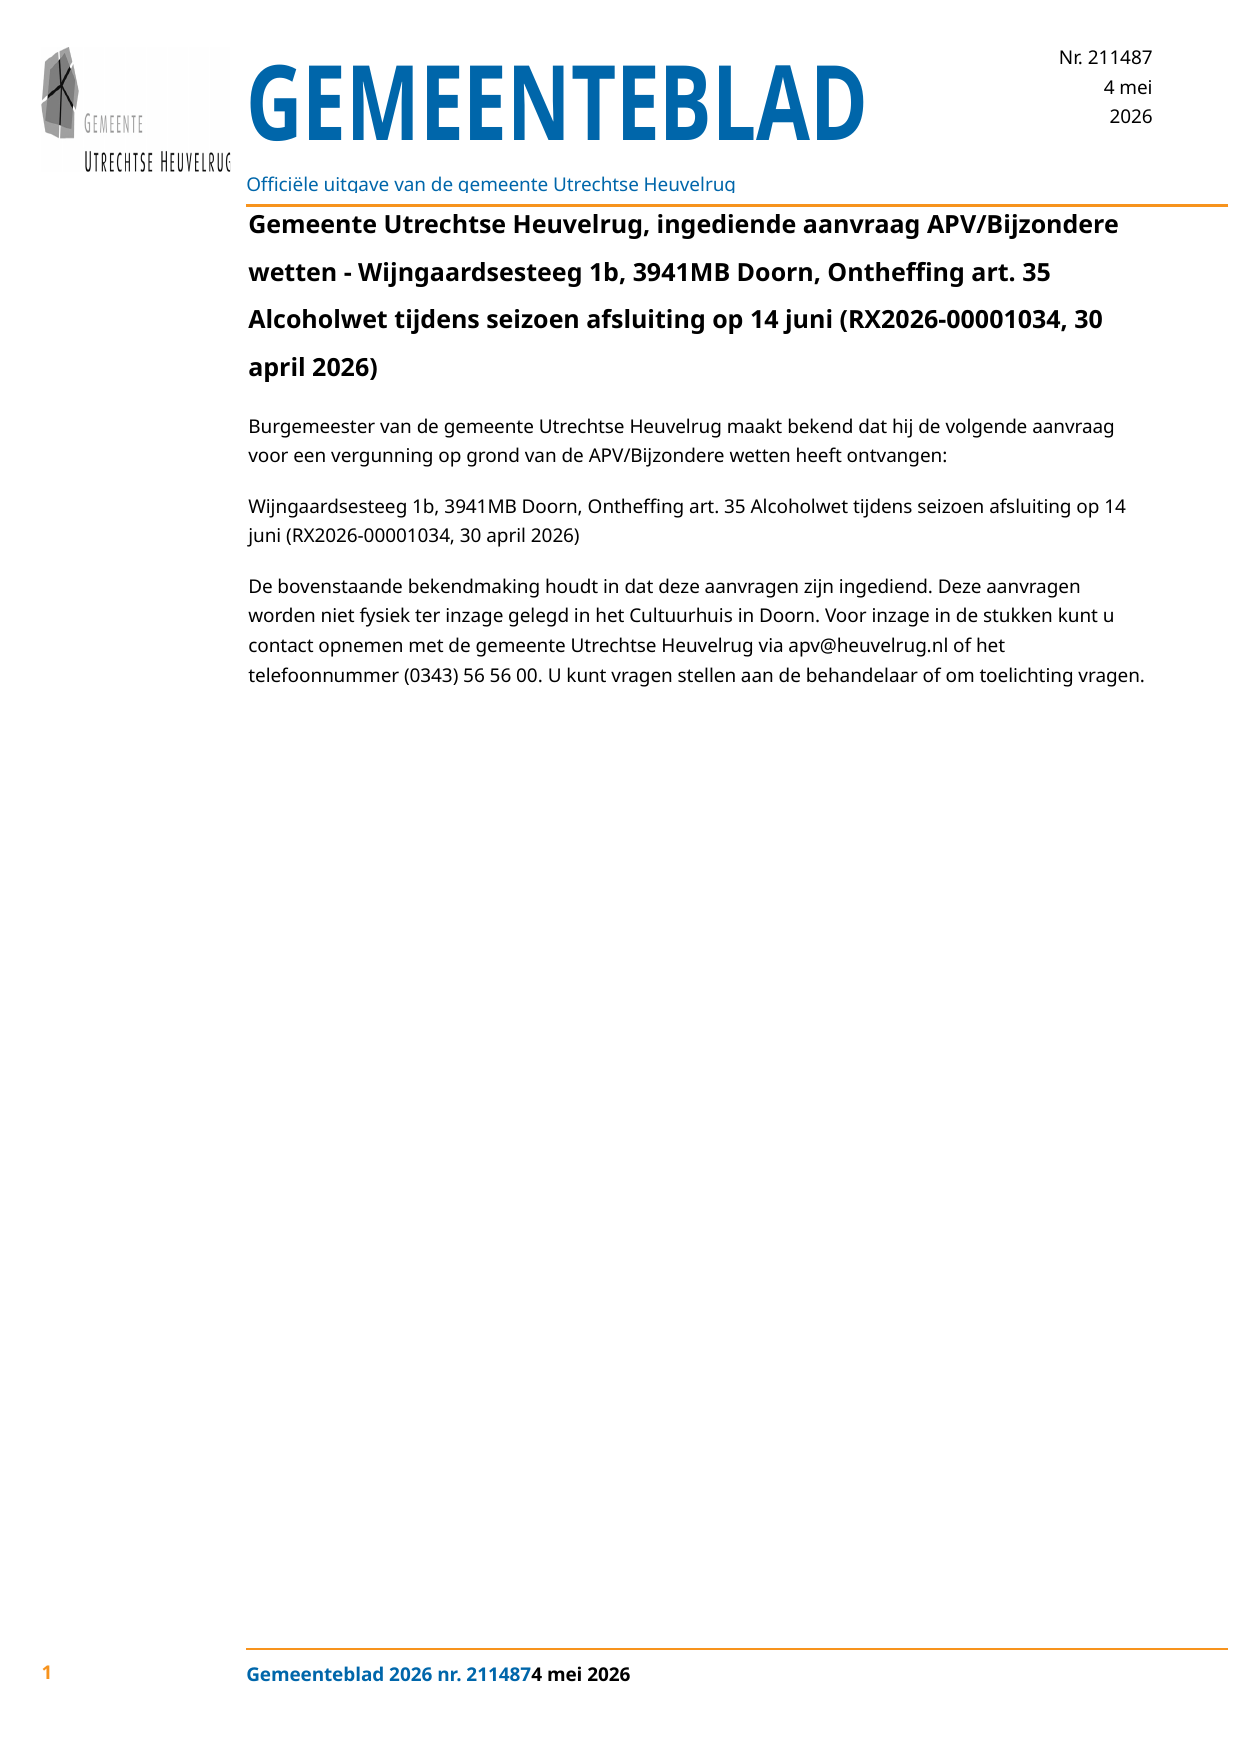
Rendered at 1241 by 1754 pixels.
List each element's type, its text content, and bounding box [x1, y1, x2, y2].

text Gemeente Utrechtse Heuvelrug, ingediende aanvraag APV/Bijzondere wetten - Wijngaardsesteeg 1b, 3941MB Doorn, Ontheffing art. 35 Alcoholwet tijdens seizoen afsluiting op 14 juni (RX2026-00001034, 30 april 2026) [248, 207, 1152, 384]
text Burgemeester van de gemeente Utrechtse Heuvelrug maakt bekend dat hij de volgende aanvraag voor een vergunning op grond van de APV/Bijzondere wetten heeft ontvangen: [248, 413, 1152, 468]
text Wijngaardsesteeg 1b, 3941MB Doorn, Ontheffing art. 35 Alcoholwet tijdens seizoen afsluiting op 14 juni (RX2026-00001034, 30 april 2026) [248, 493, 1152, 548]
picture [41, 47, 231, 172]
text De bovenstaande bekendmaking houdt in dat deze aanvragen zijn ingediend. Deze aanvragen worden niet fysiek ter inzage gelegd in het Cultuurhuis in Doorn. Voor inzage in de stukken kunt u contact opnemen met de gemeente Utrechtse Heuvelrug via apv@heuvelrug.nl of het telefoonnummer (0343) 56 56 00. U kunt vragen stellen aan de behandelaar of om toelichting vragen. [248, 573, 1152, 688]
